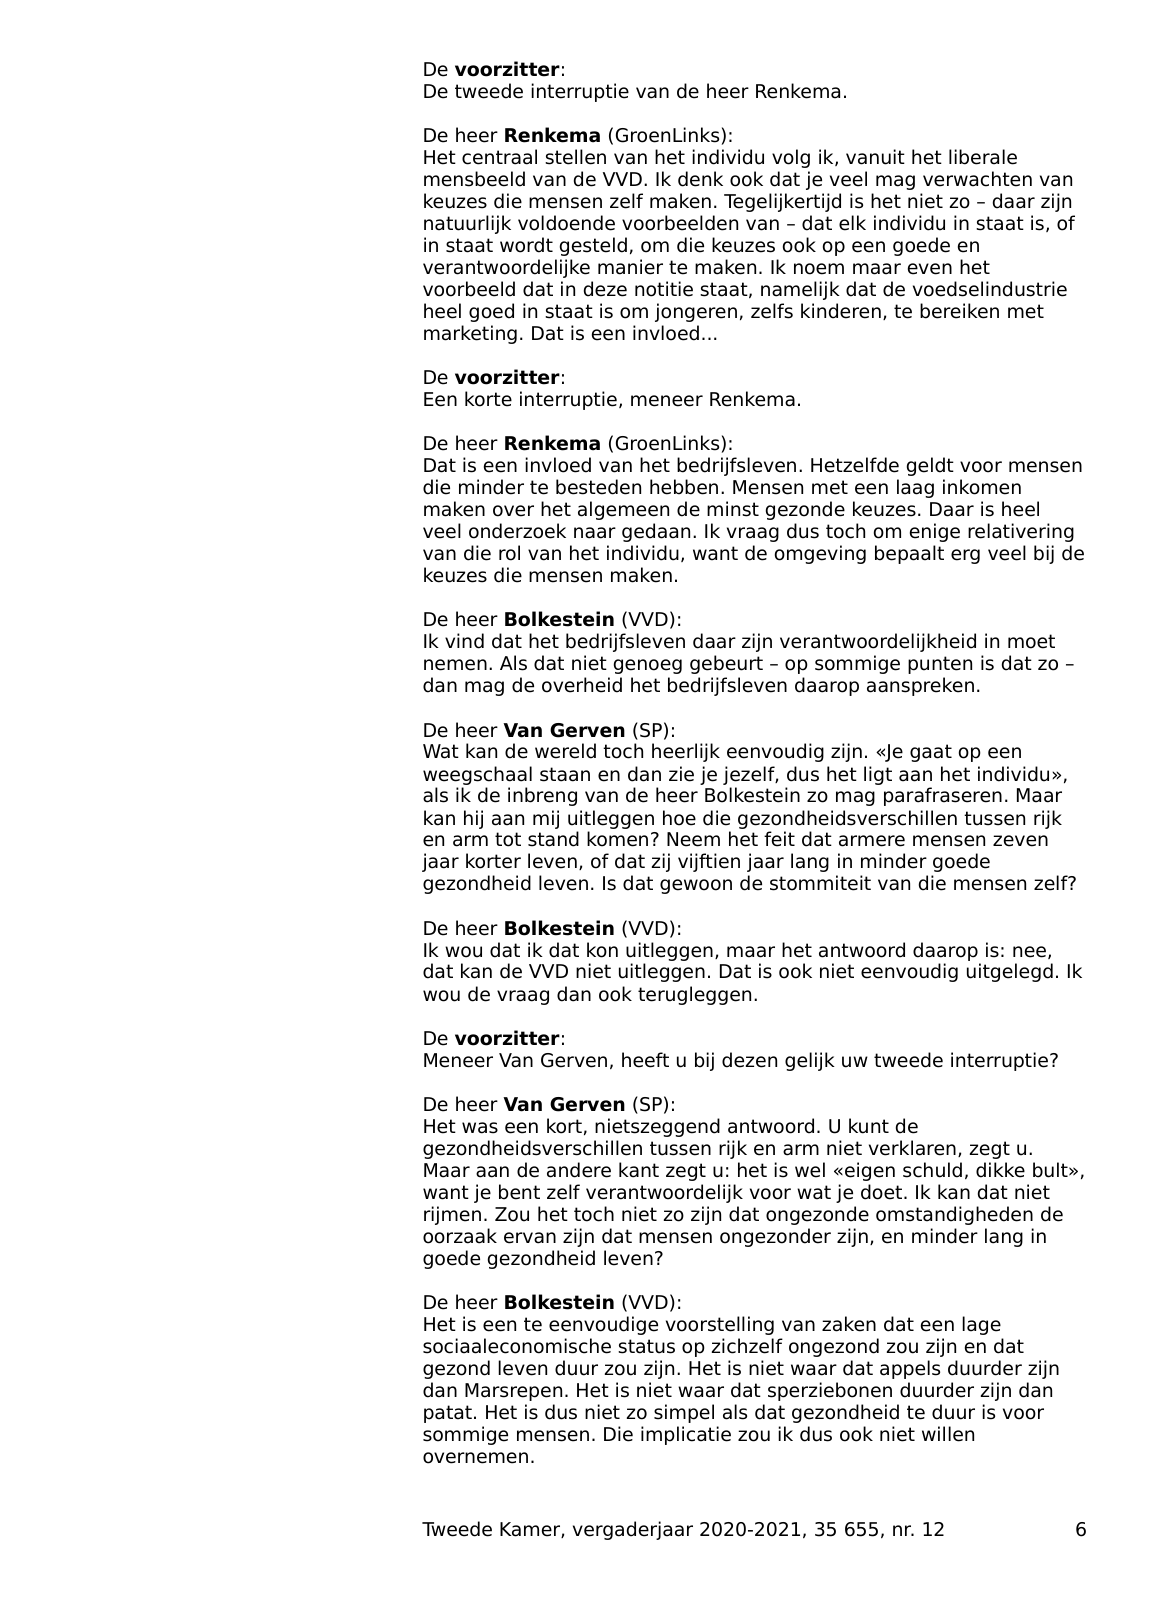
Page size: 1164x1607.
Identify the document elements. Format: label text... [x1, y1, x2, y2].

text Het was een kort, nietszeggend antwoord. U kunt de gezondheidsverschillen tussen rijk en arm niet verklaren, zegt u. Maar aan de andere kant zegt u: het is wel «eigen schuld, dikke bult», want je bent zelf verantwoordelijk voor wat je doet. Ik kan dat niet rijmen. Zou het toch niet zo zijn dat ongezonde omstandigheden de oorzaak ervan zijn dat mensen ongezonder zijn, en minder lang in goede gezondheid leven? [422, 1116, 1087, 1269]
text De voorzitter: [422, 367, 1087, 389]
text Een korte interruptie, meneer Renkema. [422, 389, 1087, 411]
text De heer Van Gerven (SP): [422, 1094, 1087, 1116]
text De heer Renkema (GroenLinks): [422, 125, 1087, 147]
text Wat kan de wereld toch heerlijk eenvoudig zijn. «Je gaat op een weegschaal staan en dan zie je jezelf, dus het ligt aan het individu», als ik de inbreng van de heer Bolkestein zo mag parafraseren. Maar kan hij aan mij uitleggen hoe die gezondheidsverschillen tussen rijk en arm tot stand komen? Neem het feit dat armere mensen zeven jaar korter leven, of dat zij vijftien jaar lang in minder goede gezondheid leven. Is dat gewoon de stommiteit van die mensen zelf? [422, 741, 1087, 895]
text De voorzitter: [422, 1028, 1087, 1049]
text De heer Bolkestein (VVD): [422, 1292, 1087, 1314]
text De tweede interruptie van de heer Renkema. [422, 81, 1087, 103]
text Dat is een invloed van het bedrijfsleven. Hetzelfde geldt voor mensen die minder te besteden hebben. Mensen met een laag inkomen maken over het algemeen de minst gezonde keuzes. Daar is heel veel onderzoek naar gedaan. Ik vraag dus toch om enige relativering van die rol van het individu, want de omgeving bepaalt erg veel bij de keuzes die mensen maken. [422, 455, 1087, 587]
text De heer Bolkestein (VVD): [422, 917, 1087, 939]
text Ik vind dat het bedrijfsleven daar zijn verantwoordelijkheid in moet nemen. Als dat niet genoeg gebeurt – op sommige punten is dat zo – dan mag de overheid het bedrijfsleven daarop aanspreken. [422, 631, 1087, 697]
text Het centraal stellen van het individu volg ik, vanuit het liberale mensbeeld van de VVD. Ik denk ook dat je veel mag verwachten van keuzes die mensen zelf maken. Tegelijkertijd is het niet zo – daar zijn natuurlijk voldoende voorbeelden van – dat elk individu in staat is, of in staat wordt gesteld, om die keuzes ook op een goede en verantwoordelijke manier te maken. Ik noem maar even het voorbeeld dat in deze notitie staat, namelijk dat de voedselindustrie heel goed in staat is om jongeren, zelfs kinderen, te bereiken met marketing. Dat is een invloed... [422, 147, 1087, 345]
text De heer Renkema (GroenLinks): [422, 433, 1087, 455]
text Het is een te eenvoudige voorstelling van zaken dat een lage sociaaleconomische status op zichzelf ongezond zou zijn en dat gezond leven duur zou zijn. Het is niet waar dat appels duurder zijn dan Marsrepen. Het is niet waar dat sperziebonen duurder zijn dan patat. Het is dus niet zo simpel als dat gezondheid te duur is voor sommige mensen. Die implicatie zou ik dus ook niet willen overnemen. [422, 1314, 1087, 1468]
text De voorzitter: [422, 59, 1087, 81]
text Ik wou dat ik dat kon uitleggen, maar het antwoord daarop is: nee, dat kan de VVD niet uitleggen. Dat is ook niet eenvoudig uitgelegd. Ik wou de vraag dan ook terugleggen. [422, 939, 1087, 1005]
text De heer Bolkestein (VVD): [422, 609, 1087, 631]
text Meneer Van Gerven, heeft u bij dezen gelijk uw tweede interruptie? [422, 1049, 1087, 1072]
text De heer Van Gerven (SP): [422, 719, 1087, 741]
